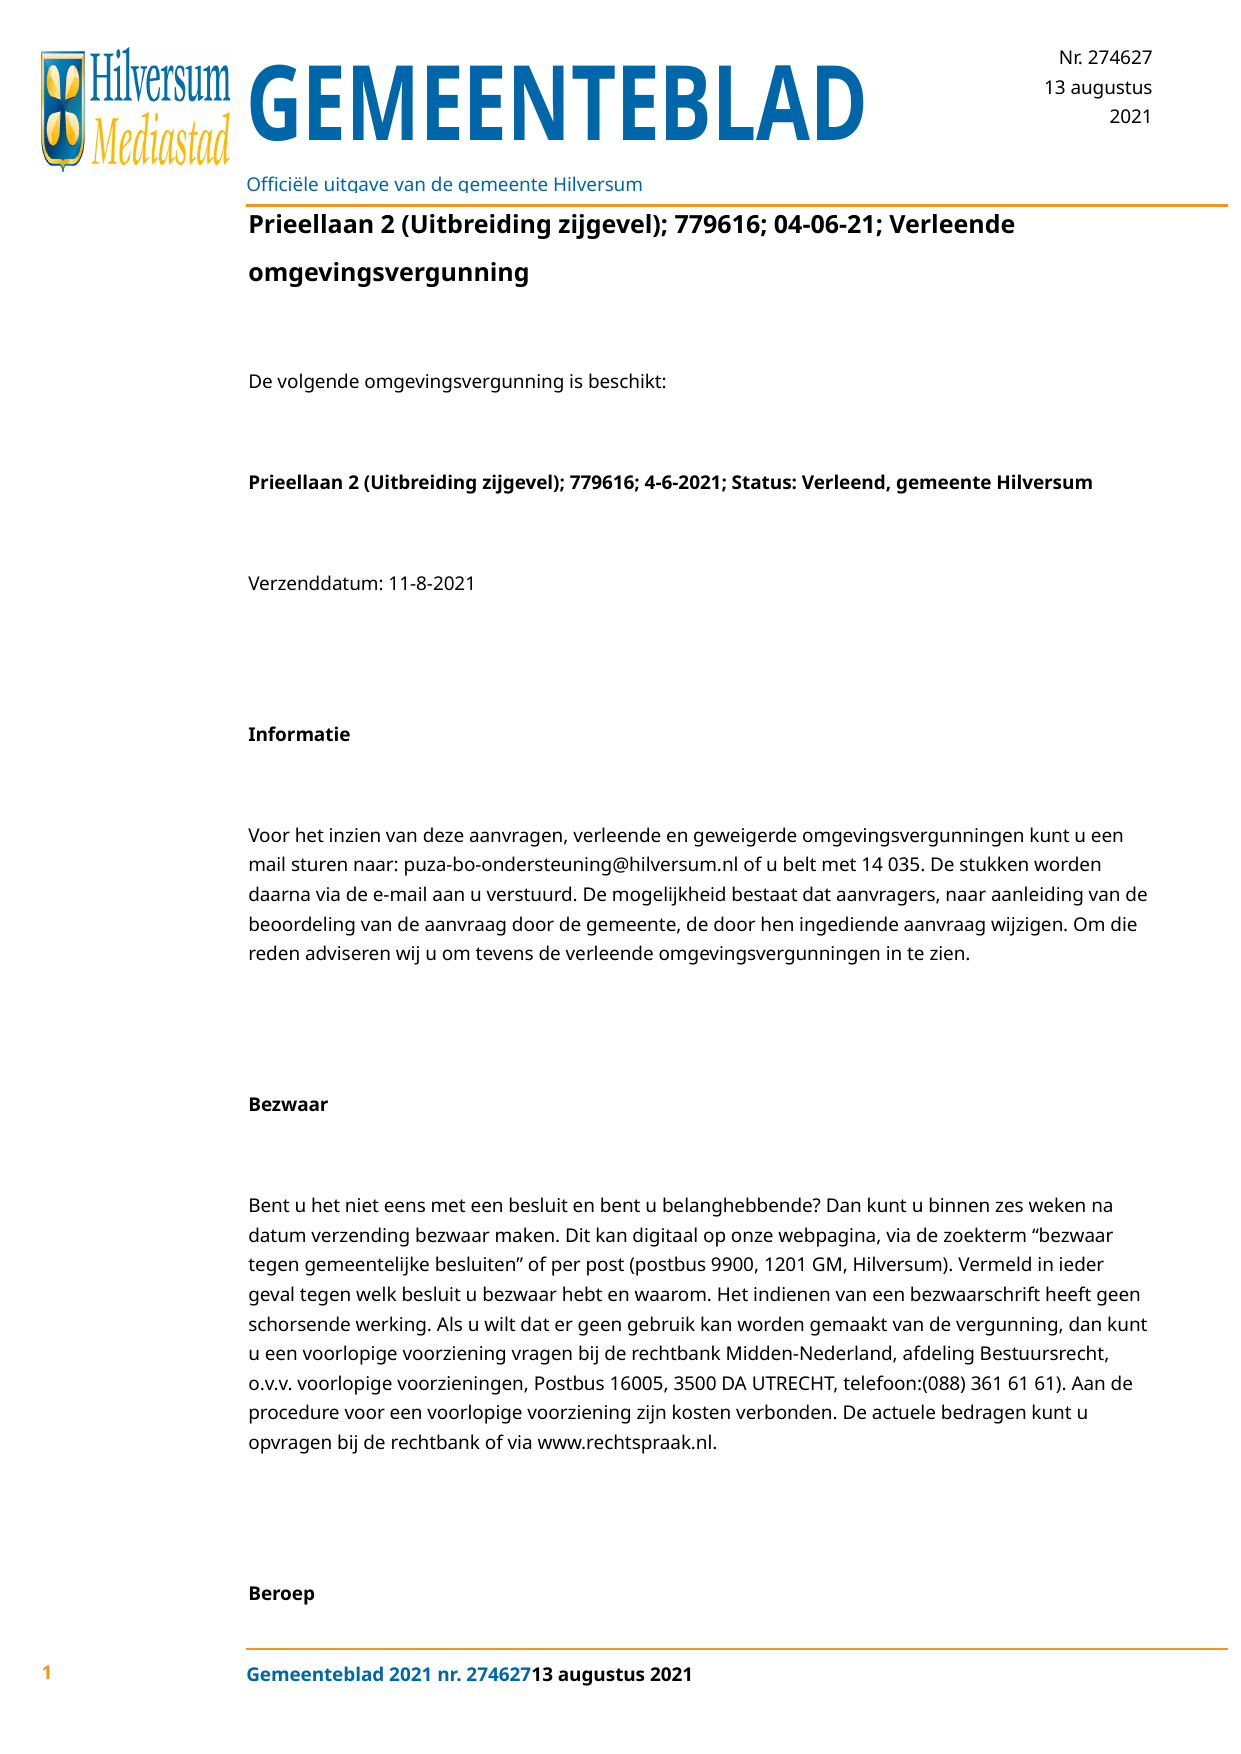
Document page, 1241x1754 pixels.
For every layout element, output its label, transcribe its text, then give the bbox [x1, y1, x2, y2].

text Informatie [248, 721, 1152, 747]
text Beroep [248, 1580, 1152, 1606]
text De volgende omgevingsvergunning is beschikt: [248, 368, 1152, 394]
text Bent u het niet eens met een besluit en bent u belanghebbende? Dan kunt u binnen zes weken na datum verzending bezwaar maken. Dit kan digitaal op onze webpagina, via de zoekterm “bezwaar tegen gemeentelijke besluiten” of per post (postbus 9900, 1201 GM, Hilversum). Vermeld in ieder geval tegen welk besluit u bezwaar hebt en waarom. Het indienen van een bezwaarschrift heeft geen schorsende werking. Als u wilt dat er geen gebruik kan worden gemaakt van de vergunning, dan kunt u een voorlopige voorziening vragen bij de rechtbank Midden-Nederland, afdeling Bestuursrecht, o.v.v. voorlopige voorzieningen, Postbus 16005, 3500 DA UTRECHT, telefoon:(088) 361 61 61). Aan de procedure voor een voorlopige voorziening zijn kosten verbonden. De actuele bedragen kunt u opvragen bij de rechtbank of via www.rechtspraak.nl. [248, 1192, 1152, 1455]
text Verzenddatum: 11-8-2021 [248, 570, 1152, 596]
text Prieellaan 2 (Uitbreiding zijgevel); 779616; 04-06-21; Verleende omgevingsvergunning [248, 207, 1152, 288]
text Bezwaar [248, 1092, 1152, 1117]
text Voor het inzien van deze aanvragen, verleende en geweigerde omgevingsvergunningen kunt u een mail sturen naar: puza-bo-ondersteuning@hilversum.nl of u belt met 14 035. De stukken worden daarna via de e-mail aan u verstuurd. De mogelijkheid bestaat dat aanvragers, naar aanleiding van de beoordeling van de aanvraag door de gemeente, de door hen ingediende aanvraag wijzigen. Om die reden adviseren wij u om tevens de verleende omgevingsvergunningen in te zien. [248, 822, 1152, 966]
picture [41, 47, 231, 172]
text Prieellaan 2 (Uitbreiding zijgevel); 779616; 4-6-2021; Status: Verleend, gemeente Hilversum [248, 469, 1152, 495]
